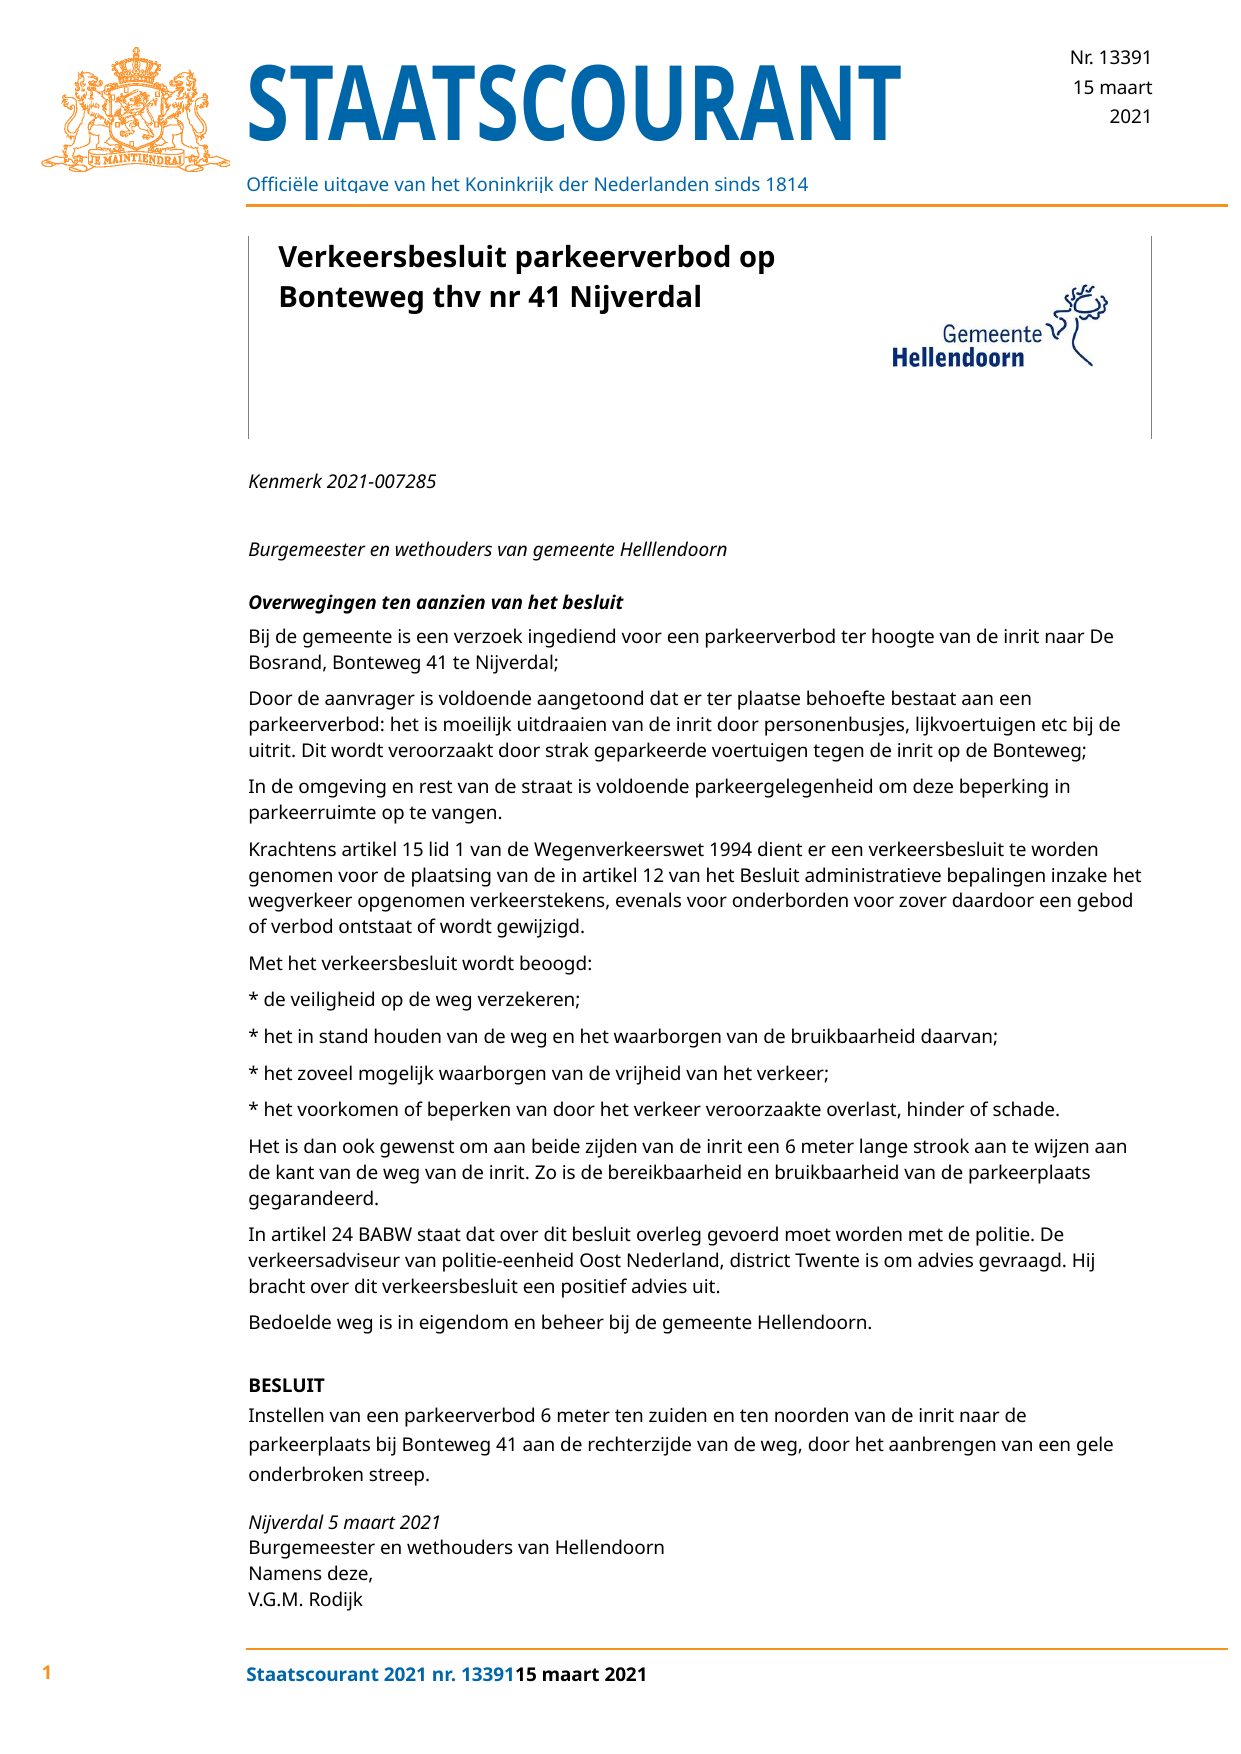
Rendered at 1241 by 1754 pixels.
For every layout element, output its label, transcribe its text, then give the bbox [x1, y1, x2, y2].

text BESLUIT [248, 1372, 1152, 1398]
text Met het verkeersbesluit wordt beoogd: [248, 950, 1152, 976]
text Burgemeester en wethouders van Hellendoorn [248, 1534, 1152, 1560]
table_header [850, 414, 1151, 439]
picture [41, 47, 231, 172]
text Burgemeester en wethouders van gemeente Helllendoorn [248, 536, 1152, 562]
text V.G.M. Rodijk [248, 1586, 1152, 1612]
table_header [1119, 236, 1151, 413]
text Het is dan ook gewenst om aan beide zijden van de inrit een 6 meter lange strook aan te wijzen aan de kant van de weg van de inrit. Zo is de bereikbaarheid en bruikbaarheid van de parkeerplaats gegarandeerd. [248, 1133, 1152, 1211]
text Door de aanvrager is voldoende aangetoond dat er ter plaatse behoefte bestaat aan een parkeerverbod: het is moeilijk uitdraaien van de inrit door personenbusjes, lijkvoertuigen etc bij de uitrit. Dit wordt veroorzaakt door strak geparkeerde voertuigen tegen de inrit op de Bonteweg; [248, 686, 1152, 763]
table_header [850, 236, 882, 413]
text * het zoveel mogelijk waarborgen van de vrijheid van het verkeer; [248, 1060, 1152, 1086]
text * het in stand houden van de weg en het waarborgen van de bruikbaarheid daarvan; [248, 1023, 1152, 1049]
picture [882, 236, 1119, 414]
text Instellen van een parkeerverbod 6 meter ten zuiden en ten noorden van de inrit naar de parkeerplaats bij Bonteweg 41 aan de rechterzijde van de weg, door het aanbrengen van een gele onderbroken streep. [248, 1402, 1152, 1487]
text Kenmerk 2021-007285 [248, 469, 1152, 494]
table_header Verkeersbesluit parkeerverbod op Bonteweg thv nr 41 Nijverdal [249, 236, 850, 439]
text Overwegingen ten aanzien van het besluit [248, 589, 1152, 615]
text * het voorkomen of beperken van door het verkeer veroorzaakte overlast, hinder of schade. [248, 1097, 1152, 1122]
text In de omgeving en rest van de straat is voldoende parkeergelegenheid om deze beperking in parkeerruimte op te vangen. [248, 774, 1152, 825]
text Nijverdal 5 maart 2021 [248, 1509, 1152, 1534]
text * de veiligheid op de weg verzekeren; [248, 987, 1152, 1012]
text Namens deze, [248, 1560, 1152, 1586]
text In artikel 24 BABW staat dat over dit besluit overleg gevoerd moet worden met de politie. De verkeersadviseur van politie-eenheid Oost Nederland, district Twente is om advies gevraagd. Hij bracht over dit verkeersbesluit een positief advies uit. [248, 1221, 1152, 1299]
text Bedoelde weg is in eigendom en beheer bij de gemeente Hellendoorn. [248, 1309, 1152, 1335]
text Krachtens artikel 15 lid 1 van de Wegenverkeerswet 1994 dient er een verkeersbesluit te worden genomen voor de plaatsing van de in artikel 12 van het Besluit administratieve bepalingen inzake het wegverkeer opgenomen verkeerstekens, evenals voor onderborden voor zover daardoor een gebod of verbod ontstaat of wordt gewijzigd. [248, 836, 1152, 939]
text Bij de gemeente is een verzoek ingediend voor een parkeerverbod ter hoogte van de inrit naar De Bosrand, Bonteweg 41 te Nijverdal; [248, 623, 1152, 675]
